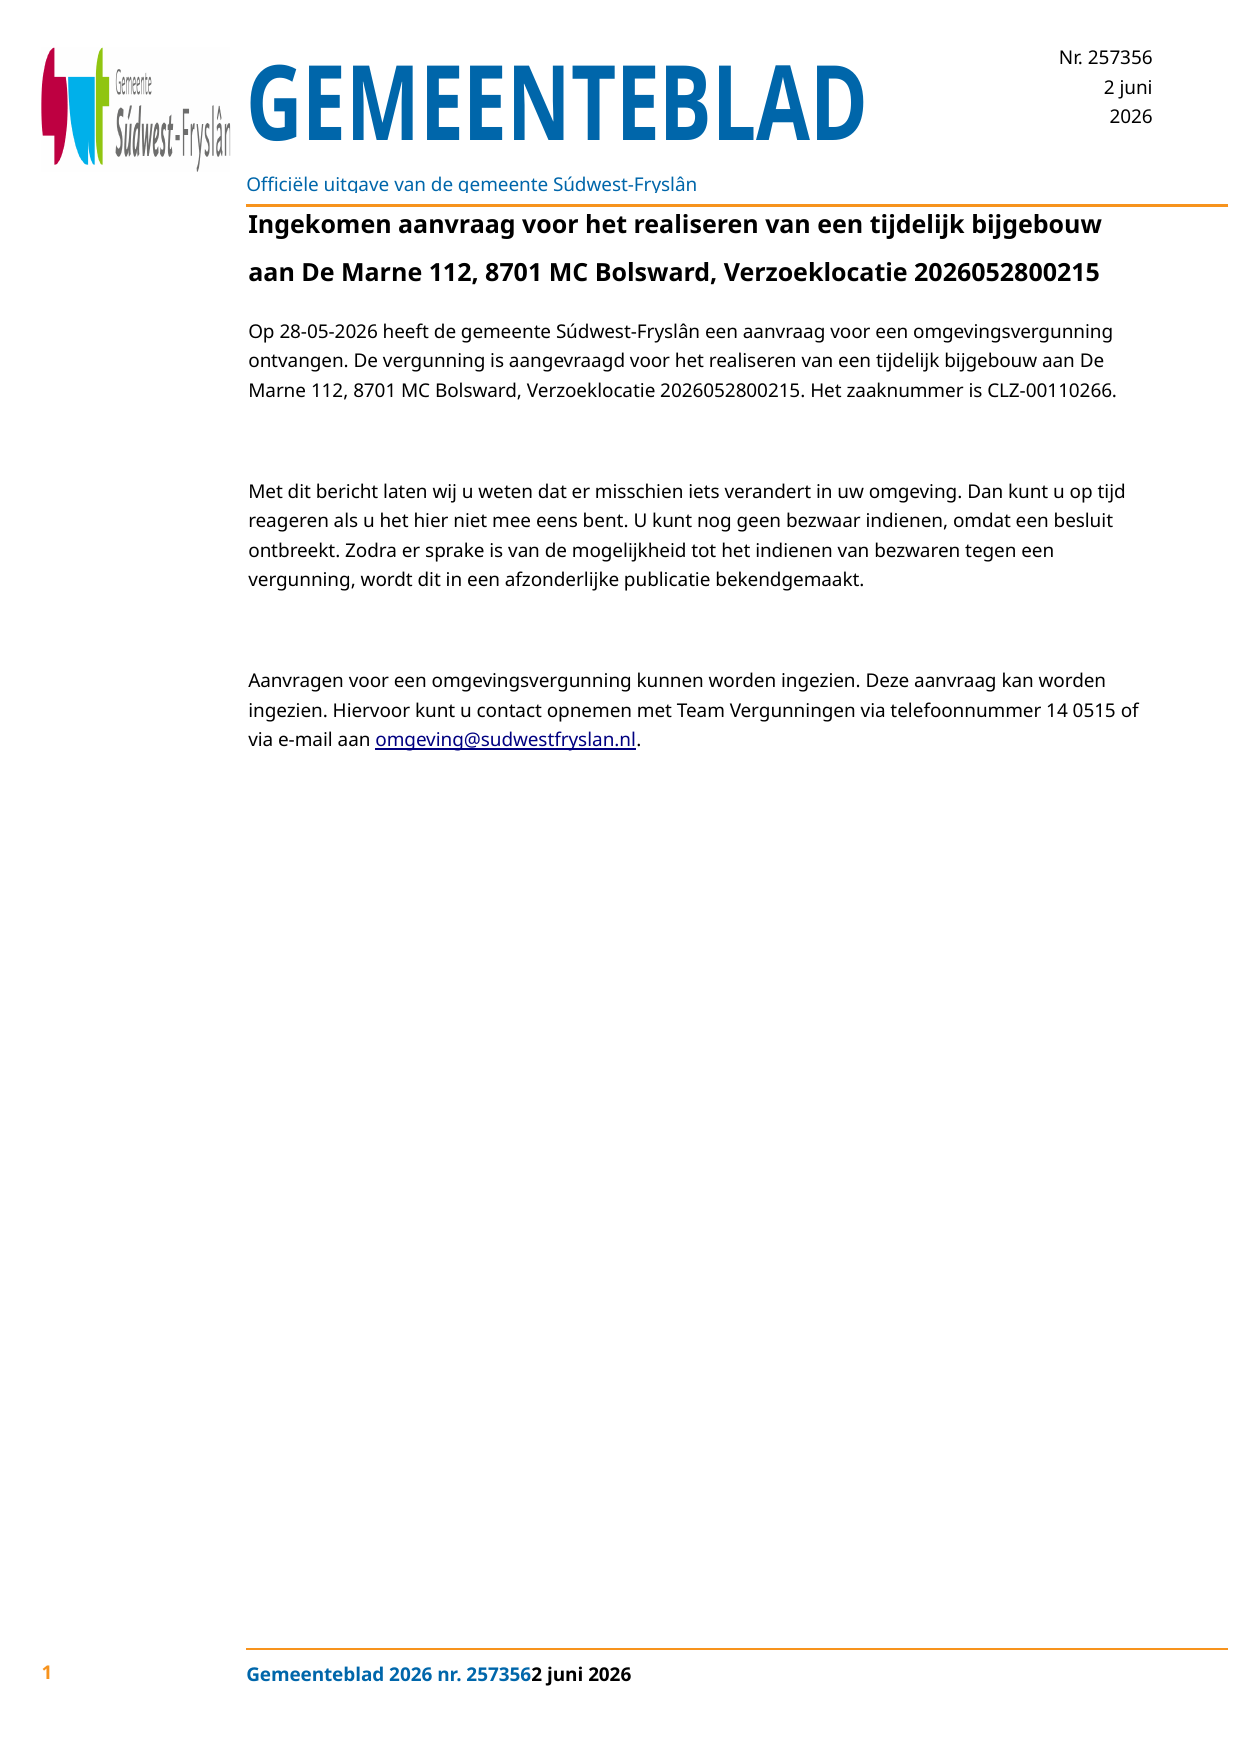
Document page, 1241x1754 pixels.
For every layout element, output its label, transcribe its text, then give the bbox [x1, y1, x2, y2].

text Op 28-05-2026 heeft de gemeente Súdwest-Fryslân een aanvraag voor een omgevingsvergunning ontvangen. De vergunning is aangevraagd voor het realiseren van een tijdelijk bijgebouw aan De Marne 112, 8701 MC Bolsward, Verzoeklocatie 2026052800215. Het zaaknummer is CLZ-00110266. [248, 318, 1152, 403]
text Aanvragen voor een omgevingsvergunning kunnen worden ingezien. Deze aanvraag kan worden ingezien. Hiervoor kunt u contact opnemen met Team Vergunningen via telefoonnummer 14 0515 of via e-mail aan omgeving@sudwestfryslan.nl. [248, 667, 1152, 752]
picture [41, 47, 231, 172]
text Ingekomen aanvraag voor het realiseren van een tijdelijk bijgebouw aan De Marne 112, 8701 MC Bolsward, Verzoeklocatie 2026052800215 [248, 207, 1152, 288]
text Met dit bericht laten wij u weten dat er misschien iets verandert in uw omgeving. Dan kunt u op tijd reageren als u het hier niet mee eens bent. U kunt nog geen bezwaar indienen, omdat een besluit ontbreekt. Zodra er sprake is van de mogelijkheid tot het indienen van bezwaren tegen een vergunning, wordt dit in een afzonderlijke publicatie bekendgemaakt. [248, 478, 1152, 592]
